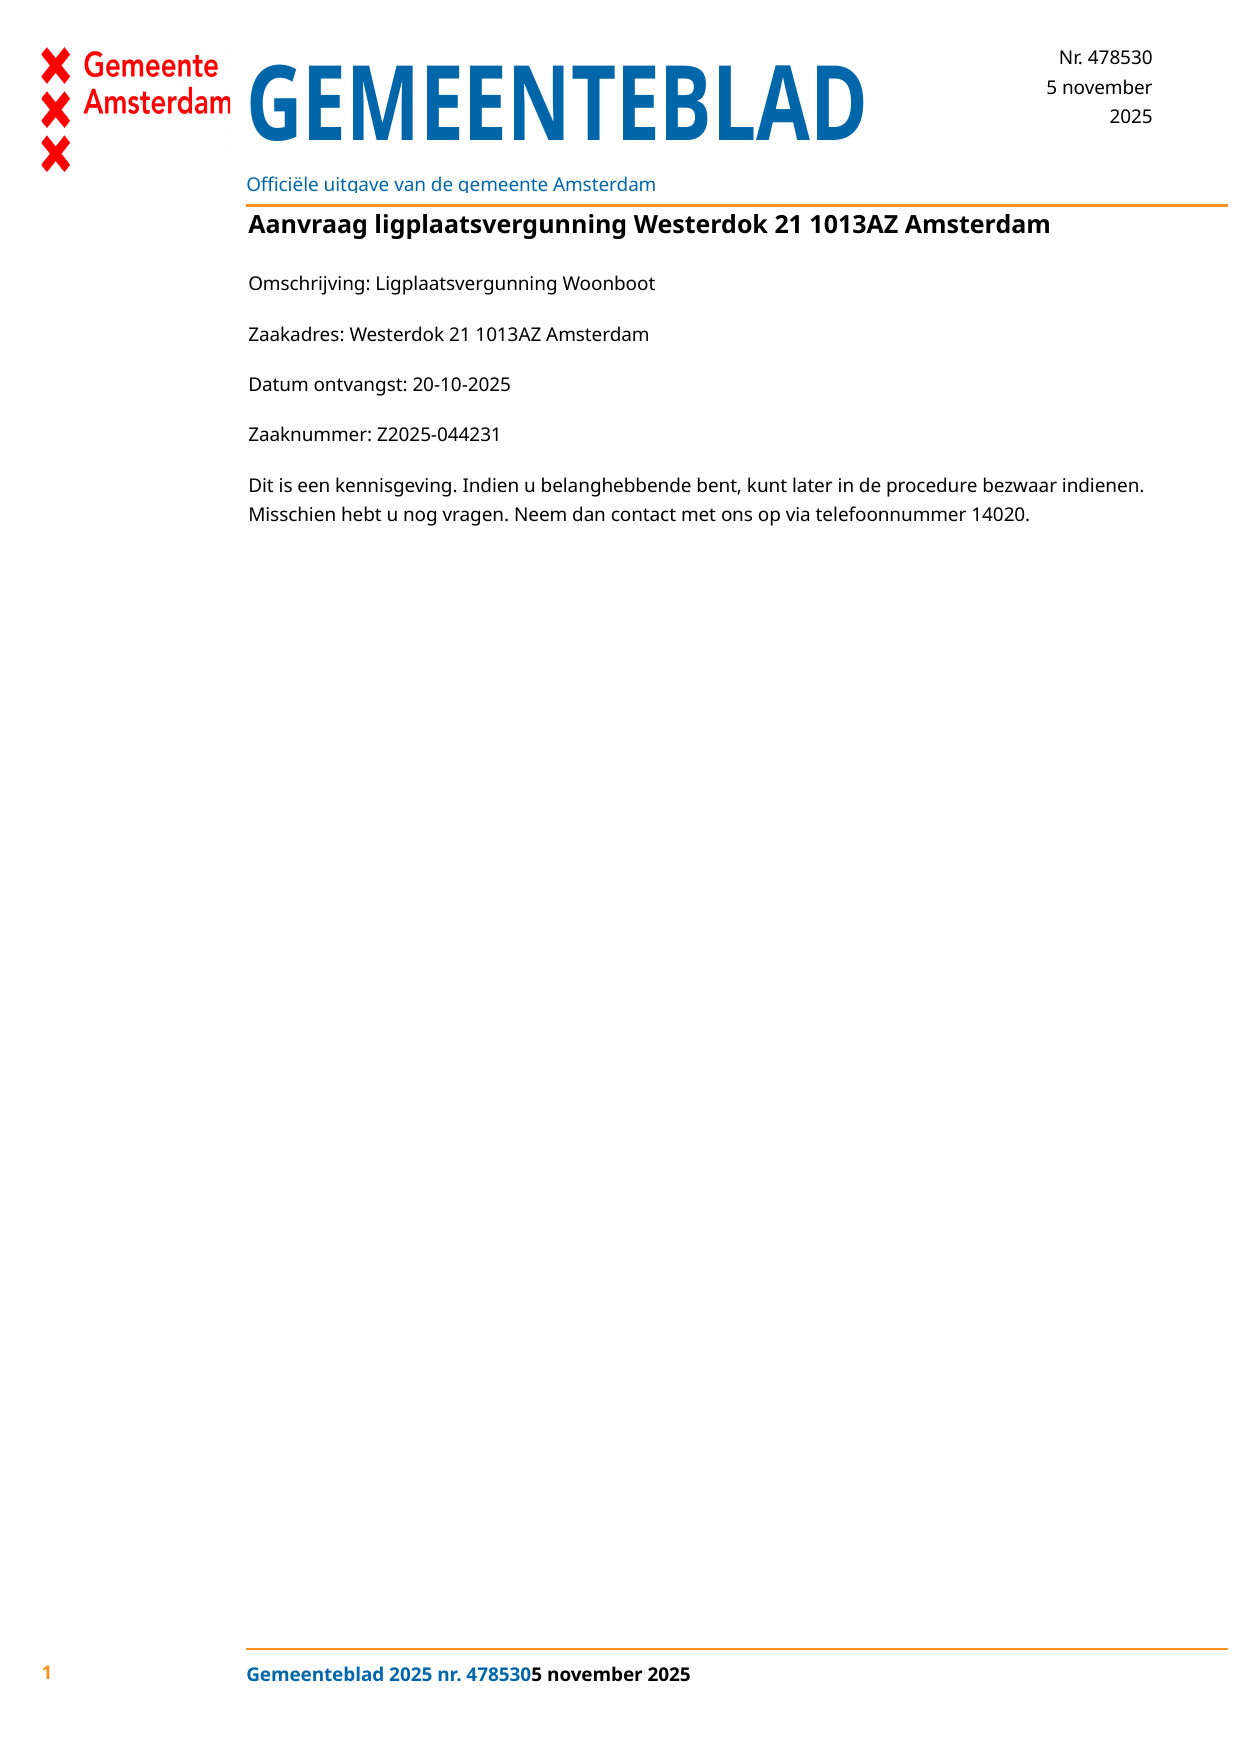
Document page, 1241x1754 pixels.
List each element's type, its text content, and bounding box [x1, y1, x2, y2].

text Omschrijving: Ligplaatsvergunning Woonboot [248, 270, 1152, 296]
text Aanvraag ligplaatsvergunning Westerdok 21 1013AZ Amsterdam [248, 207, 1152, 241]
picture [41, 47, 231, 172]
text Zaaknummer: Z2025-044231 [248, 422, 1152, 447]
text Datum ontvangst: 20-10-2025 [248, 371, 1152, 397]
text Dit is een kennisgeving. Indien u belanghebbende bent, kunt later in de procedure bezwaar indienen. Misschien hebt u nog vragen. Neem dan contact met ons op via telefoonnummer 14020. [248, 472, 1152, 527]
text Zaakadres: Westerdok 21 1013AZ Amsterdam [248, 321, 1152, 346]
